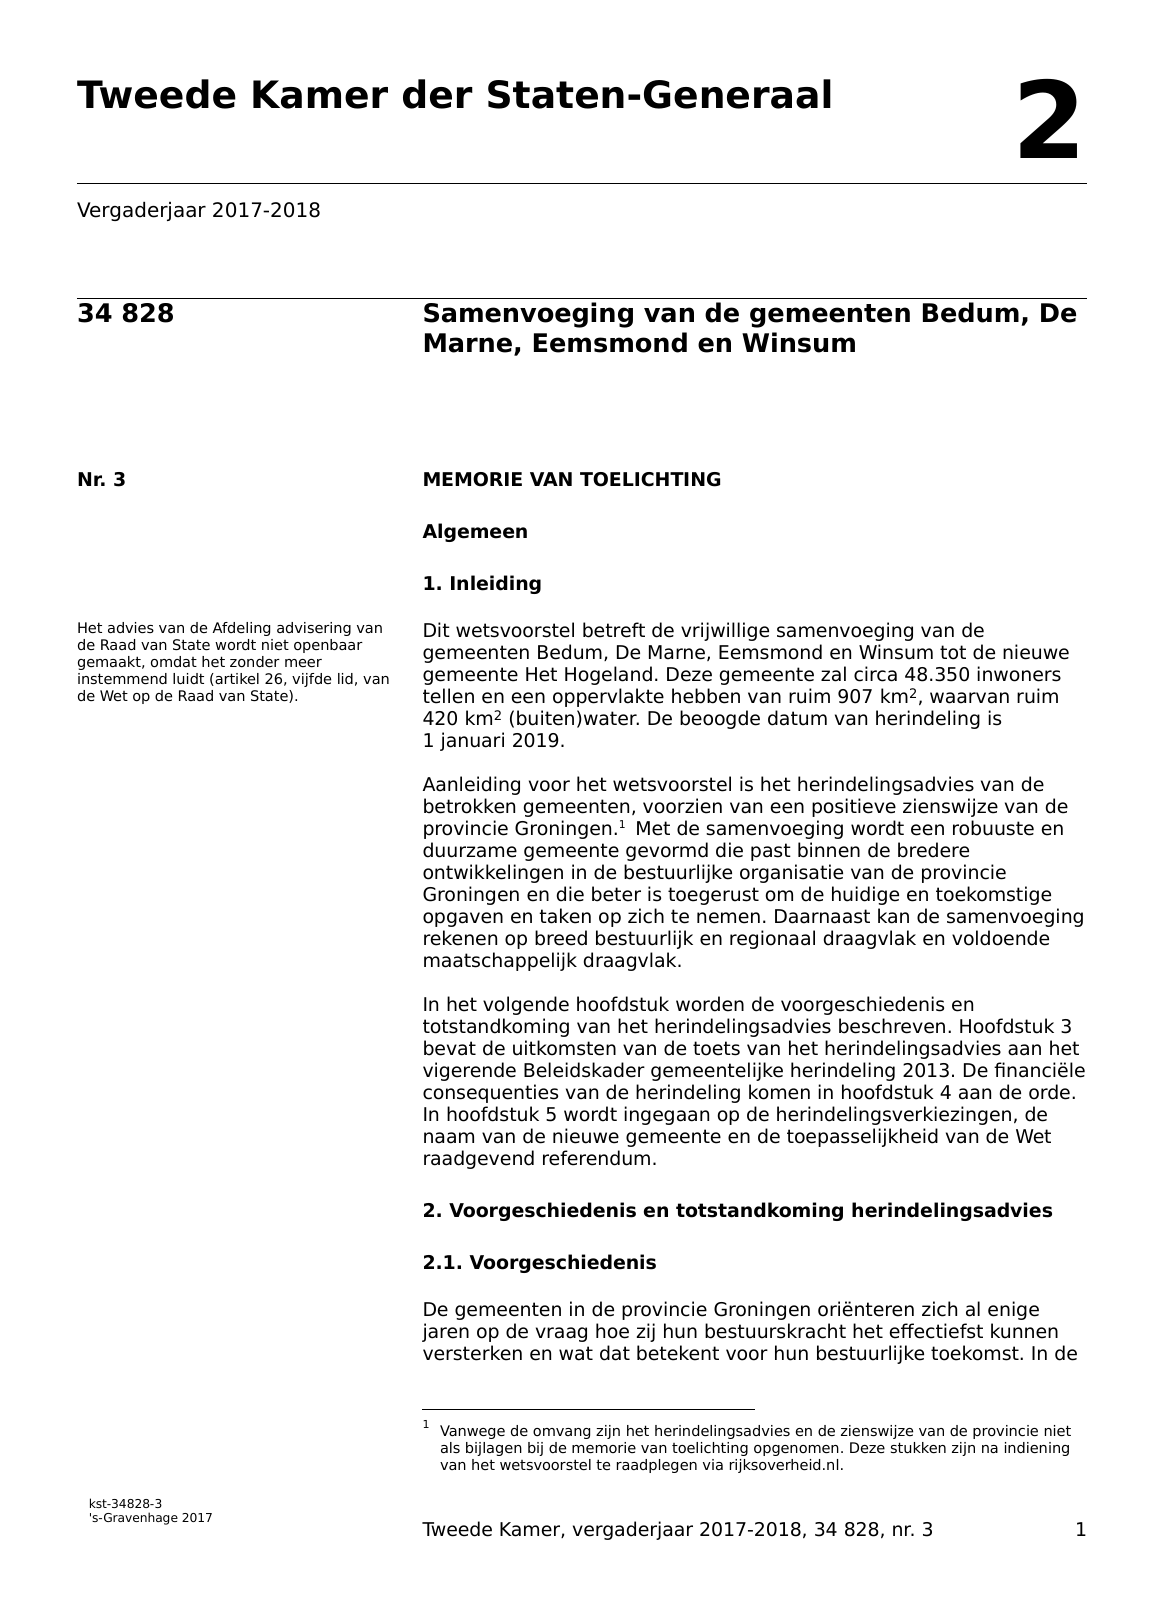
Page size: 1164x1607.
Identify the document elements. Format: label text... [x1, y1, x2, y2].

subtitle Algemeen [422, 521, 1087, 543]
subtitle 1. Inleiding [422, 573, 1087, 595]
text 's-Gravenhage 2017 [88, 1511, 323, 1525]
text Het advies van de Afdeling advisering van de Raad van State wordt niet openbaar gemaakt, omdat het zonder meer instemmend luidt (artikel 26, vijfde lid, van de Wet op de Raad van State). [77, 620, 399, 705]
table_header 2 [886, 59, 1087, 183]
text Aanleiding voor het wetsvoorstel is het herindelingsadvies van de betrokken gemeenten, voorzien van een positieve zienswijze van de provincie Groningen. Met de samenvoeging wordt een robuuste en duurzame gemeente gevormd die past binnen de bredere ontwikkelingen in de bestuurlijke organisatie van de provincie Groningen en die beter is toegerust om de huidige en toekomstige opgaven en taken op zich te nemen. Daarnaast kan de samenvoeging rekenen op breed bestuurlijk en regionaal draagvlak en voldoende maatschappelijk draagvlak. [422, 774, 1087, 972]
subtitle 2.1. Voorgeschiedenis [422, 1252, 1087, 1274]
text Dit wetsvoorstel betreft de vrijwillige samenvoeging van de gemeenten Bedum, De Marne, Eemsmond en Winsum tot de nieuwe gemeente Het Hogeland. Deze gemeente zal circa 48.350 inwoners tellen en een oppervlakte hebben van ruim 907 km2, waarvan ruim 420 km2 (buiten)water. De beoogde datum van herindeling is 1 januari 2019. [422, 620, 1087, 752]
table_cell Vergaderjaar 2017-2018 [77, 184, 1087, 298]
subtitle 34 828 Samenvoeging van de gemeenten Bedum, De Marne, Eemsmond en Winsum [77, 299, 1087, 358]
subtitle Nr. 3 MEMORIE VAN TOELICHTING [77, 469, 1087, 491]
text In het volgende hoofdstuk worden de voorgeschiedenis en totstandkoming van het herindelingsadvies beschreven. Hoofdstuk 3 bevat de uitkomsten van de toets van het herindelingsadvies aan het vigerende Beleidskader gemeentelijke herindeling 2013. De financiële consequenties van de herindeling komen in hoofdstuk 4 aan de orde. In hoofdstuk 5 wordt ingegaan op de herindelingsverkiezingen, de naam van de nieuwe gemeente en de toepasselijkheid van de Wet raadgevend referendum. [422, 994, 1087, 1170]
text kst-34828-3 [88, 1497, 323, 1511]
subtitle 2. Voorgeschiedenis en totstandkoming herindelingsadvies [422, 1200, 1087, 1222]
text Vanwege de omvang zijn het herindelingsadvies en de zienswijze van de provincie niet als bijlagen bij de memorie van toelichting opgenomen. Deze stukken zijn na indiening van het wetsvoorstel te raadplegen via rijksoverheid.nl. [422, 1418, 1087, 1474]
table_header Tweede Kamer der Staten-Generaal [77, 59, 886, 183]
text De gemeenten in de provincie Groningen oriënteren zich al enige jaren op de vraag hoe zij hun bestuurskracht het effectiefst kunnen versterken en wat dat betekent voor hun bestuurlijke toekomst. In de [422, 1299, 1087, 1365]
